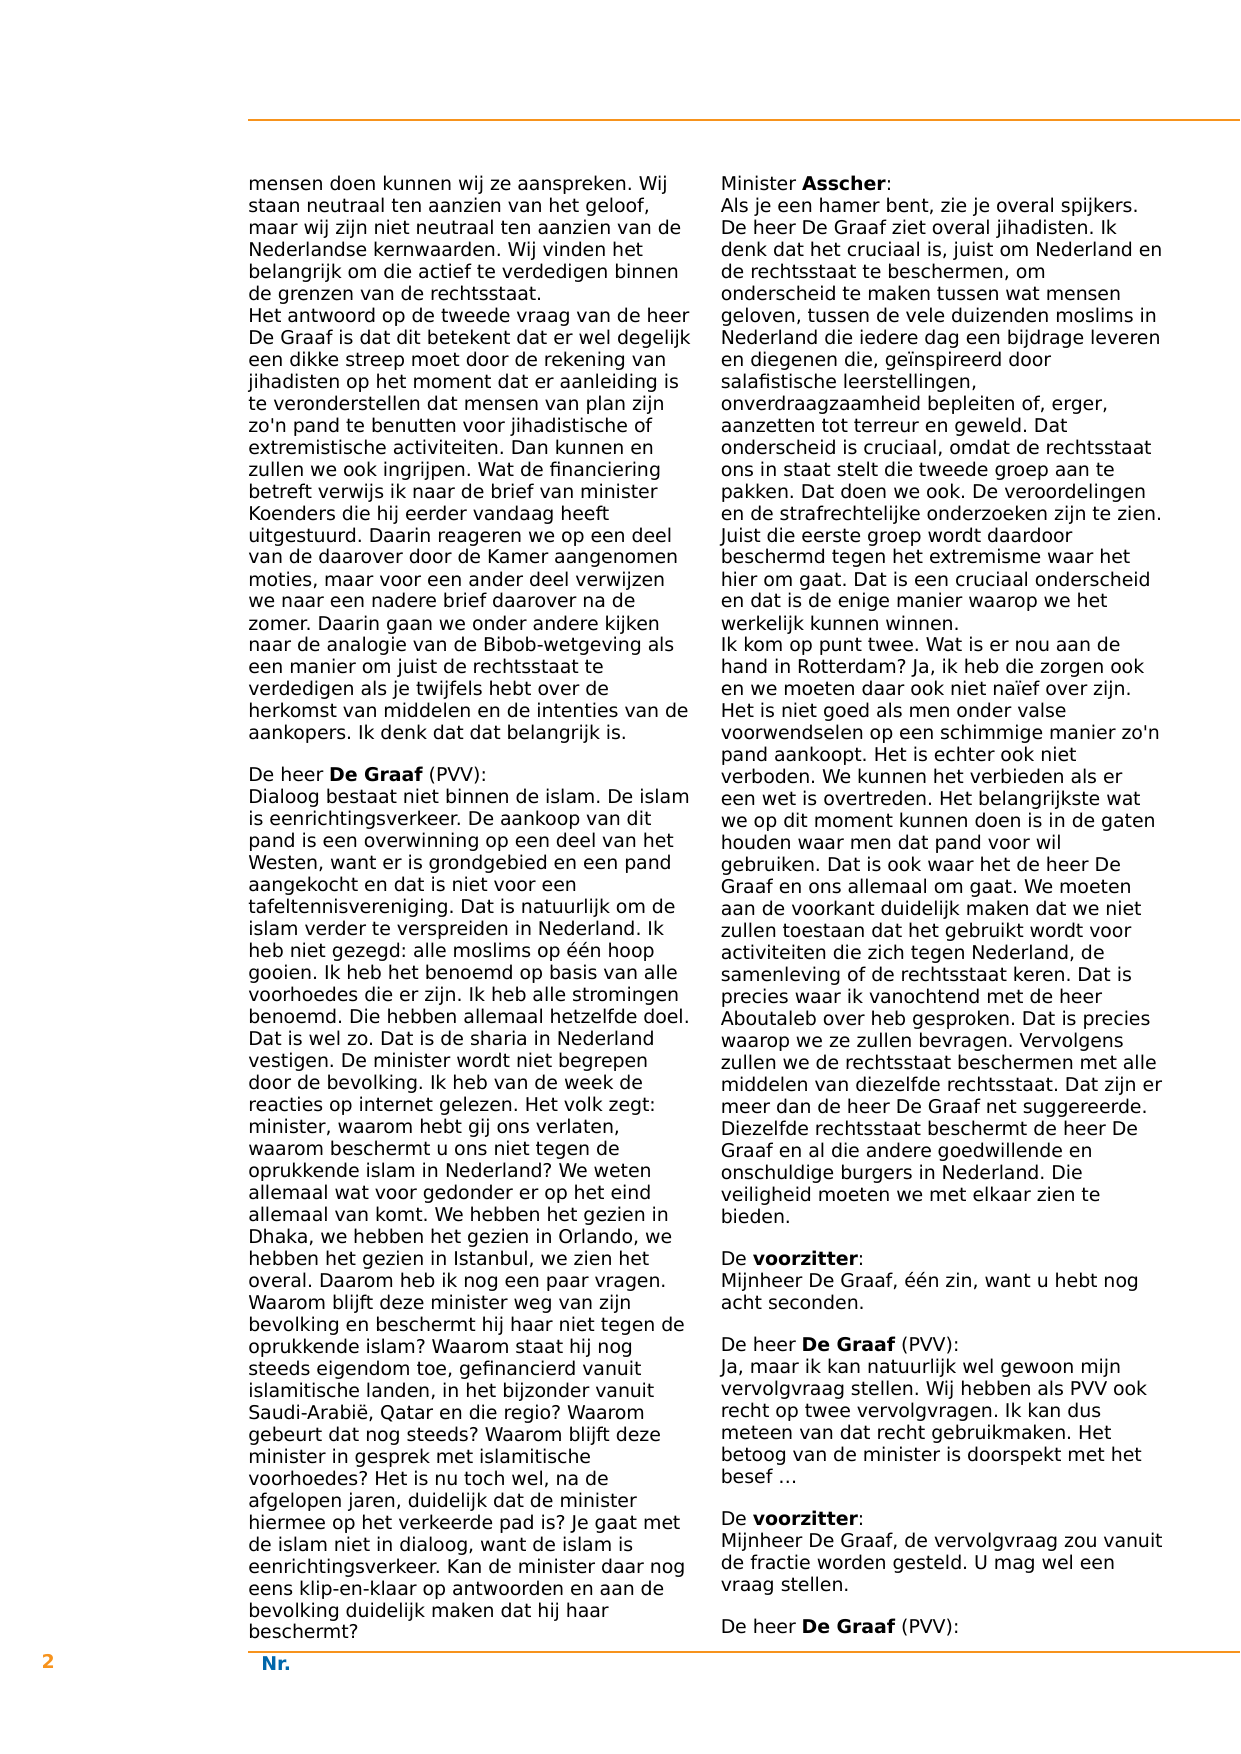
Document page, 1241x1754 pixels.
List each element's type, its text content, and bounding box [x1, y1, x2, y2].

text De heer De Graaf (PVV): [248, 764, 691, 786]
text mensen doen kunnen wij ze aanspreken. Wij staan neutraal ten aanzien van het geloof, maar wij zijn niet neutraal ten aanzien van de Nederlandse kernwaarden. Wij vinden het belangrijk om die actief te verdedigen binnen de grenzen van de rechtsstaat. [248, 173, 691, 305]
text De voorzitter: [721, 1508, 1163, 1529]
text De heer De Graaf (PVV): [721, 1616, 1163, 1637]
text Mijnheer De Graaf, de vervolgvraag zou vanuit de fractie worden gesteld. U mag wel een vraag stellen. [721, 1529, 1163, 1596]
text De heer De Graaf (PVV): [721, 1334, 1163, 1356]
text Het antwoord op de tweede vraag van de heer De Graaf is dat dit betekent dat er wel degelijk een dikke streep moet door de rekening van jihadisten op het moment dat er aanleiding is te veronderstellen dat mensen van plan zijn zo'n pand te benutten voor jihadistische of extremistische activiteiten. Dan kunnen en zullen we ook ingrijpen. Wat de financiering betreft verwijs ik naar de brief van minister Koenders die hij eerder vandaag heeft uitgestuurd. Daarin reageren we op een deel van de daarover door de Kamer aangenomen moties, maar voor een ander deel verwijzen we naar een nadere brief daarover na de zomer. Daarin gaan we onder andere kijken naar de analogie van de Bibob-wetgeving als een manier om juist de rechtsstaat te verdedigen als je twijfels hebt over de herkomst van middelen en de intenties van de aankopers. Ik denk dat dat belangrijk is. [248, 305, 691, 744]
text Mijnheer De Graaf, één zin, want u hebt nog acht seconden. [721, 1270, 1163, 1314]
text Dialoog bestaat niet binnen de islam. De islam is eenrichtingsverkeer. De aankoop van dit pand is een overwinning op een deel van het Westen, want er is grondgebied en een pand aangekocht en dat is niet voor een tafeltennisvereniging. Dat is natuurlijk om de islam verder te verspreiden in Nederland. Ik heb niet gezegd: alle moslims op één hoop gooien. Ik heb het benoemd op basis van alle voorhoedes die er zijn. Ik heb alle stromingen benoemd. Die hebben allemaal hetzelfde doel. Dat is wel zo. Dat is de sharia in Nederland vestigen. De minister wordt niet begrepen door de bevolking. Ik heb van de week de reacties op internet gelezen. Het volk zegt: minister, waarom hebt gij ons verlaten, waarom beschermt u ons niet tegen de oprukkende islam in Nederland? We weten allemaal wat voor gedonder er op het eind allemaal van komt. We hebben het gezien in Dhaka, we hebben het gezien in Orlando, we hebben het gezien in Istanbul, we zien het overal. Daarom heb ik nog een paar vragen. Waarom blijft deze minister weg van zijn bevolking en beschermt hij haar niet tegen de oprukkende islam? Waarom staat hij nog steeds eigendom toe, gefinancierd vanuit islamitische landen, in het bijzonder vanuit Saudi-Arabië, Qatar en die regio? Waarom gebeurt dat nog steeds? Waarom blijft deze minister in gesprek met islamitische voorhoedes? Het is nu toch wel, na de afgelopen jaren, duidelijk dat de minister hiermee op het verkeerde pad is? Je gaat met de islam niet in dialoog, want de islam is eenrichtingsverkeer. Kan de minister daar nog eens klip-en-klaar op antwoorden en aan de bevolking duidelijk maken dat hij haar beschermt? [248, 786, 691, 1643]
text De voorzitter: [721, 1248, 1163, 1270]
text Als je een hamer bent, zie je overal spijkers. De heer De Graaf ziet overal jihadisten. Ik denk dat het cruciaal is, juist om Nederland en de rechtsstaat te beschermen, om onderscheid te maken tussen wat mensen geloven, tussen de vele duizenden moslims in Nederland die iedere dag een bijdrage leveren en diegenen die, geïnspireerd door salafistische leerstellingen, onverdraagzaamheid bepleiten of, erger, aanzetten tot terreur en geweld. Dat onderscheid is cruciaal, omdat de rechtsstaat ons in staat stelt die tweede groep aan te pakken. Dat doen we ook. De veroordelingen en de strafrechtelijke onderzoeken zijn te zien. Juist die eerste groep wordt daardoor beschermd tegen het extremisme waar het hier om gaat. Dat is een cruciaal onderscheid en dat is de enige manier waarop we het werkelijk kunnen winnen. [721, 195, 1163, 634]
text Minister Asscher: [721, 173, 1163, 195]
text Ik kom op punt twee. Wat is er nou aan de hand in Rotterdam? Ja, ik heb die zorgen ook en we moeten daar ook niet naïef over zijn. Het is niet goed als men onder valse voorwendselen op een schimmige manier zo'n pand aankoopt. Het is echter ook niet verboden. We kunnen het verbieden als er een wet is overtreden. Het belangrijkste wat we op dit moment kunnen doen is in de gaten houden waar men dat pand voor wil gebruiken. Dat is ook waar het de heer De Graaf en ons allemaal om gaat. We moeten aan de voorkant duidelijk maken dat we niet zullen toestaan dat het gebruikt wordt voor activiteiten die zich tegen Nederland, de samenleving of de rechtsstaat keren. Dat is precies waar ik vanochtend met de heer Aboutaleb over heb gesproken. Dat is precies waarop we ze zullen bevragen. Vervolgens zullen we de rechtsstaat beschermen met alle middelen van diezelfde rechtsstaat. Dat zijn er meer dan de heer De Graaf net suggereerde. Diezelfde rechtsstaat beschermt de heer De Graaf en al die andere goedwillende en onschuldige burgers in Nederland. Die veiligheid moeten we met elkaar zien te bieden. [721, 634, 1163, 1228]
text Ja, maar ik kan natuurlijk wel gewoon mijn vervolgvraag stellen. Wij hebben als PVV ook recht op twee vervolgvragen. Ik kan dus meteen van dat recht gebruikmaken. Het betoog van de minister is doorspekt met het besef … [721, 1356, 1163, 1488]
